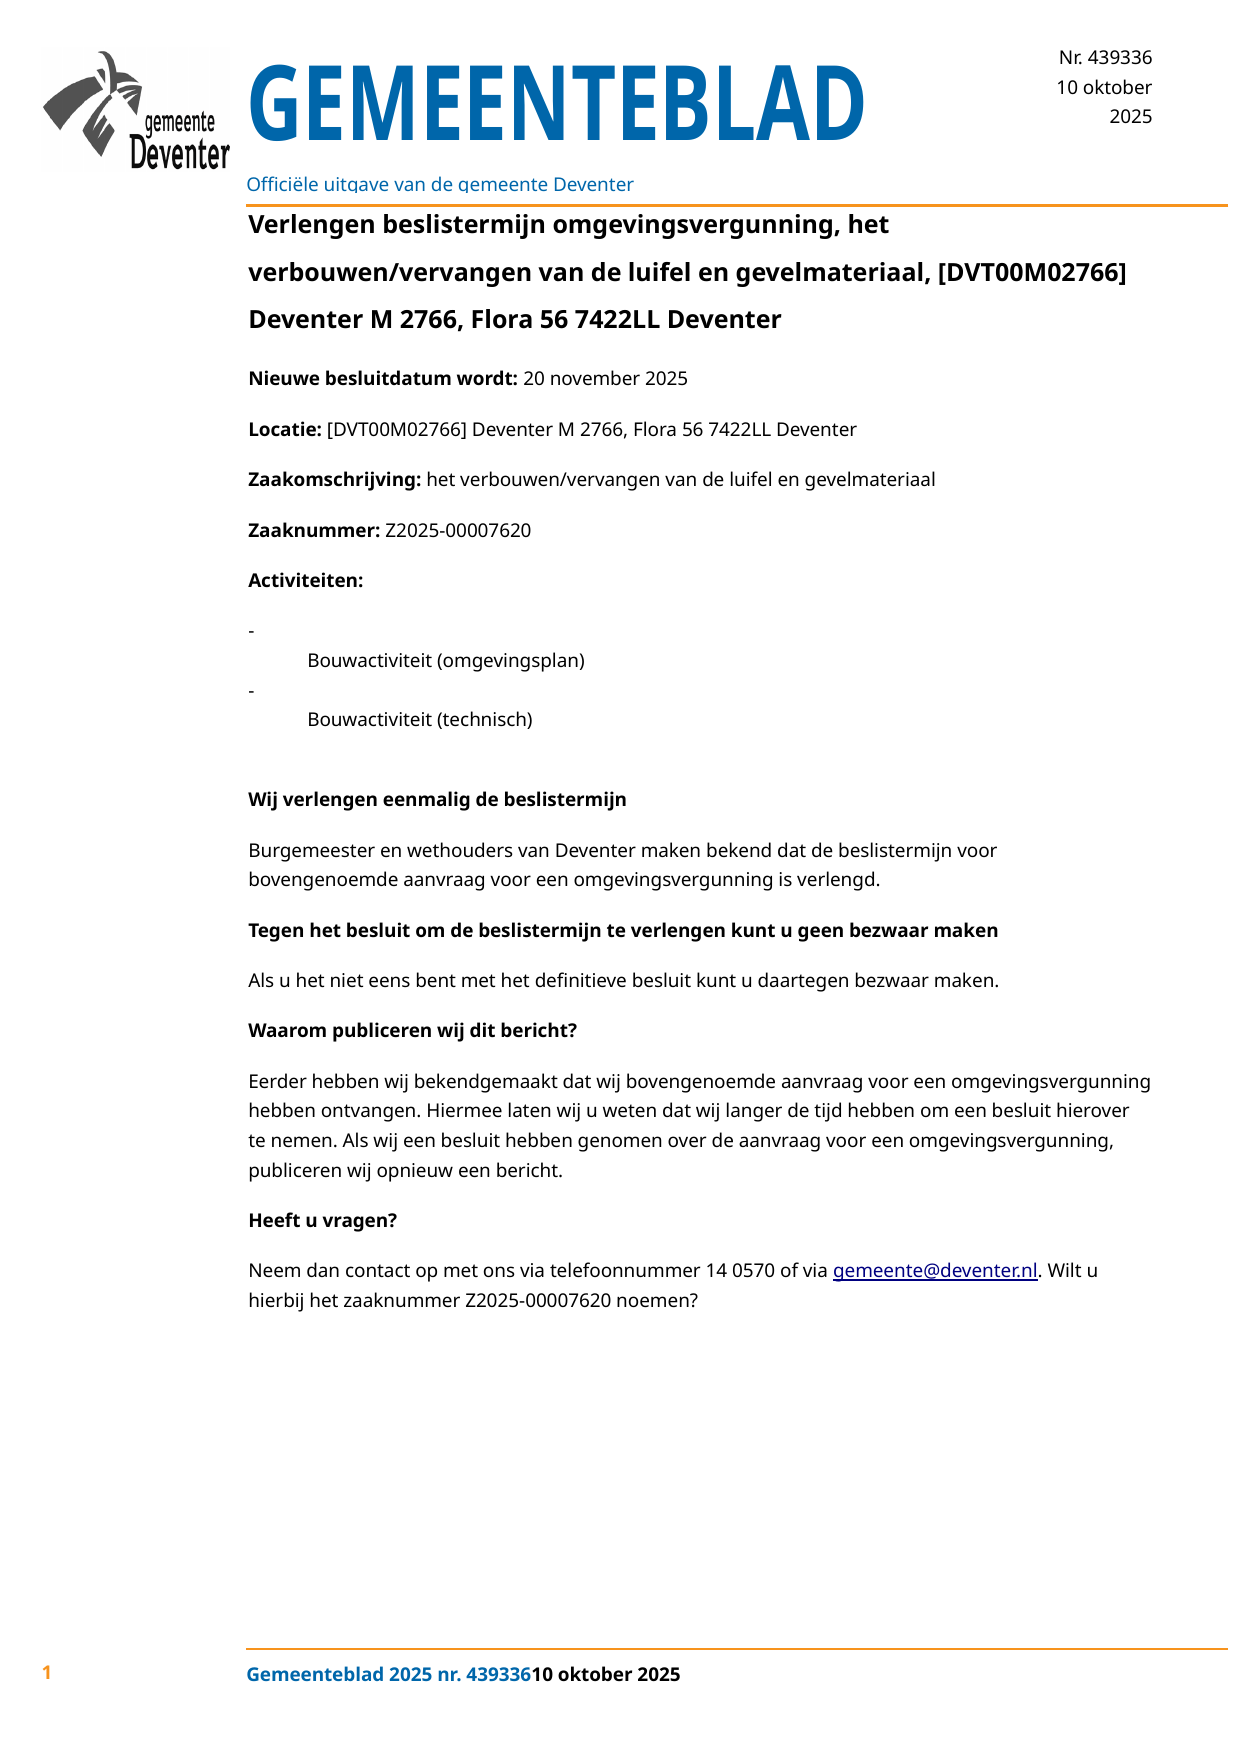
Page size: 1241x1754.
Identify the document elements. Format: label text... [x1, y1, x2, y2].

text Tegen het besluit om de beslistermijn te verlengen kunt u geen bezwaar maken [248, 917, 1152, 942]
picture [41, 47, 231, 172]
text Nieuwe besluitdatum wordt: 20 november 2025 [248, 366, 1152, 391]
text Neem dan contact op met ons via telefoonnummer 14 0570 of via gemeente@deventer.nl. Wilt u hierbij het zaaknummer Z2025-00007620 noemen? [248, 1258, 1152, 1313]
list Bouwactiviteit (technisch) [248, 706, 1152, 732]
text Wij verlengen eenmalig de beslistermijn [248, 786, 1152, 812]
text Als u het niet eens bent met het definitieve besluit kunt u daartegen bezwaar maken. [248, 967, 1152, 993]
text Zaaknummer: Z2025-00007620 [248, 517, 1152, 542]
text Verlengen beslistermijn omgevingsvergunning, het verbouwen/vervangen van de luifel en gevelmateriaal, [DVT00M02766] Deventer M 2766, Flora 56 7422LL Deventer [248, 207, 1152, 336]
text Locatie: [DVT00M02766] Deventer M 2766, Flora 56 7422LL Deventer [248, 416, 1152, 442]
text Eerder hebben wij bekendgemaakt dat wij bovengenoemde aanvraag voor een omgevingsvergunning hebben ontvangen. Hiermee laten wij u weten dat wij langer de tijd hebben om een besluit hierover te nemen. Als wij een besluit hebben genomen over de aanvraag voor een omgevingsvergunning, publiceren wij opnieuw een bericht. [248, 1068, 1152, 1182]
text Activiteiten: [248, 567, 1152, 593]
text Waarom publiceren wij dit bericht? [248, 1018, 1152, 1043]
text Heeft u vragen? [248, 1207, 1152, 1233]
list Bouwactiviteit (omgevingsplan) [248, 647, 1152, 673]
text Burgemeester en wethouders van Deventer maken bekend dat de beslistermijn voor bovengenoemde aanvraag voor een omgevingsvergunning is verlengd. [248, 837, 1152, 892]
text Zaakomschrijving: het verbouwen/vervangen van de luifel en gevelmateriaal [248, 466, 1152, 492]
